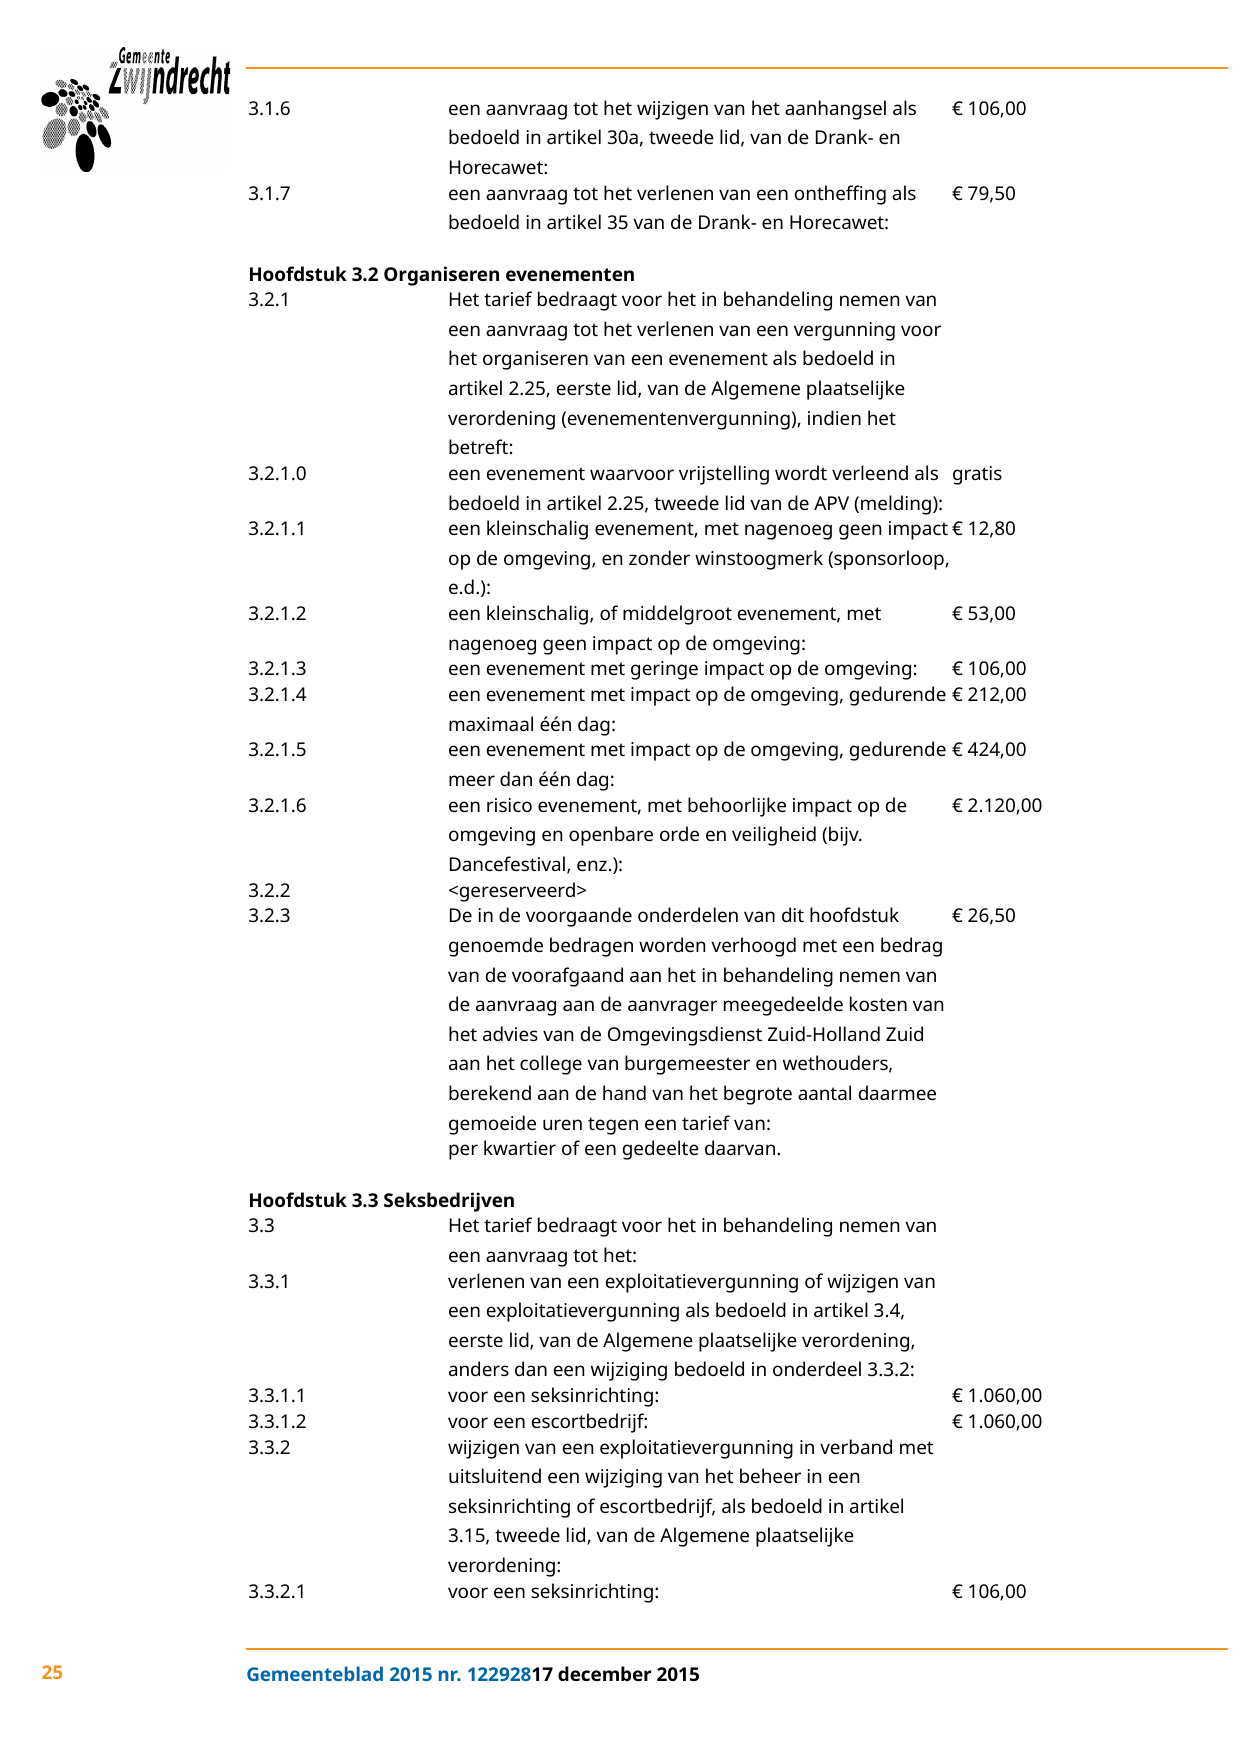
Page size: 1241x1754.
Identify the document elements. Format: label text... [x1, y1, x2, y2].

table_cell voor een seksinrichting: [448, 1383, 952, 1408]
table_cell € 1.060,00 [952, 1383, 1152, 1408]
table_cell 3.2.2 [248, 877, 448, 903]
table_cell Het tarief bedraagt voor het in behandeling nemen van een aanvraag tot het: [448, 1213, 952, 1268]
table_cell een aanvraag tot het verlenen van een ontheffing als bedoeld in artikel 35 van de Drank- en Horecawet: [448, 180, 952, 235]
table_cell wijzigen van een exploitatievergunning in verband met uitsluitend een wijziging van het beheer in een seksinrichting of escortbedrijf, als bedoeld in artikel 3.15, tweede lid, van de Algemene plaatselijke verordening: [448, 1434, 952, 1578]
table_cell [448, 1161, 952, 1187]
table_cell [952, 1187, 1152, 1213]
table_cell [952, 1213, 1152, 1268]
table_cell € 12,80 [952, 515, 1152, 600]
table_cell 3.3.2 [248, 1434, 448, 1578]
table_cell voor een escortbedrijf: [448, 1408, 952, 1434]
table_cell 3.3 [248, 1213, 448, 1268]
picture [41, 47, 231, 172]
table_cell 3.2.1.5 [248, 737, 448, 792]
table_cell per kwartier of een gedeelte daarvan. [448, 1135, 952, 1161]
table_cell [952, 877, 1152, 903]
table_cell een risico evenement, met behoorlijke impact op de omgeving en openbare orde en veiligheid (bijv. Dancefestival, enz.): [448, 792, 952, 877]
table_cell een aanvraag tot het wijzigen van het aanhangsel als bedoeld in artikel 30a, tweede lid, van de Drank- en Horecawet: [448, 95, 952, 180]
table_cell € 26,50 [952, 903, 1152, 1135]
table_cell [952, 1434, 1152, 1578]
table_cell € 2.120,00 [952, 792, 1152, 877]
table_cell € 106,00 [952, 95, 1152, 180]
table_cell 3.2.3 [248, 903, 448, 1135]
table_cell [952, 1135, 1152, 1161]
table_cell Hoofdstuk 3.3 Seksbedrijven [248, 1187, 952, 1213]
table_cell 3.2.1.0 [248, 460, 448, 515]
table_cell een evenement waarvoor vrijstelling wordt verleend als bedoeld in artikel 2.25, tweede lid van de APV (melding): [448, 460, 952, 515]
table_cell een evenement met impact op de omgeving, gedurende maximaal één dag: [448, 681, 952, 737]
table_cell 3.3.2.1 [248, 1578, 448, 1604]
table_cell 3.1.6 [248, 95, 448, 180]
table_cell 3.2.1.3 [248, 656, 448, 681]
table_cell 3.2.1.6 [248, 792, 448, 877]
table_cell € 106,00 [952, 656, 1152, 681]
table_cell De in de voorgaande onderdelen van dit hoofdstuk genoemde bedragen worden verhoogd met een bedrag van de voorafgaand aan het in behandeling nemen van de aanvraag aan de aanvrager meegedeelde kosten van het advies van de Omgevingsdienst Zuid-Holland Zuid aan het college van burgemeester en wethouders, berekend aan de hand van het begrote aantal daarmee gemoeide uren tegen een tarief van: [448, 903, 952, 1135]
table_cell [952, 235, 1152, 261]
table_cell 3.3.1.2 [248, 1408, 448, 1434]
table_cell [248, 235, 448, 261]
table_cell verlenen van een exploitatievergunning of wijzigen van een exploitatievergunning als bedoeld in artikel 3.4, eerste lid, van de Algemene plaatselijke verordening, anders dan een wijziging bedoeld in onderdeel 3.3.2: [448, 1268, 952, 1382]
table_cell [952, 261, 1152, 286]
table_cell [448, 235, 952, 261]
table_cell 3.3.1.1 [248, 1383, 448, 1408]
table_cell een evenement met geringe impact op de omgeving: [448, 656, 952, 681]
table_cell een kleinschalig evenement, met nagenoeg geen impact op de omgeving, en zonder winstoogmerk (sponsorloop, e.d.): [448, 515, 952, 600]
table_cell € 424,00 [952, 737, 1152, 792]
table_cell 3.2.1.1 [248, 515, 448, 600]
table_cell 3.2.1 [248, 286, 448, 460]
table_cell een kleinschalig, of middelgroot evenement, met nagenoeg geen impact op de omgeving: [448, 600, 952, 656]
table_cell 3.1.7 [248, 180, 448, 235]
table_cell 3.2.1.4 [248, 681, 448, 737]
table_cell 3.2.1.2 [248, 600, 448, 656]
table_cell € 212,00 [952, 681, 1152, 737]
table_cell [248, 1135, 448, 1161]
table_cell gratis [952, 460, 1152, 515]
table_cell € 106,00 [952, 1578, 1152, 1604]
table_cell € 53,00 [952, 600, 1152, 656]
table_cell een evenement met impact op de omgeving, gedurende meer dan één dag: [448, 737, 952, 792]
table_cell voor een seksinrichting: [448, 1578, 952, 1604]
table_cell [952, 286, 1152, 460]
table_cell [248, 1161, 448, 1187]
table_cell Het tarief bedraagt voor het in behandeling nemen van een aanvraag tot het verlenen van een vergunning voor het organiseren van een evenement als bedoeld in artikel 2.25, eerste lid, van de Algemene plaatselijke verordening (evenementenvergunning), indien het betreft: [448, 286, 952, 460]
table_cell 3.3.1 [248, 1268, 448, 1382]
table_cell Hoofdstuk 3.2 Organiseren evenementen [248, 261, 952, 286]
table_cell [952, 1268, 1152, 1382]
table_cell [952, 1161, 1152, 1187]
table_cell <gereserveerd> [448, 877, 952, 903]
table_cell € 79,50 [952, 180, 1152, 235]
table_cell € 1.060,00 [952, 1408, 1152, 1434]
